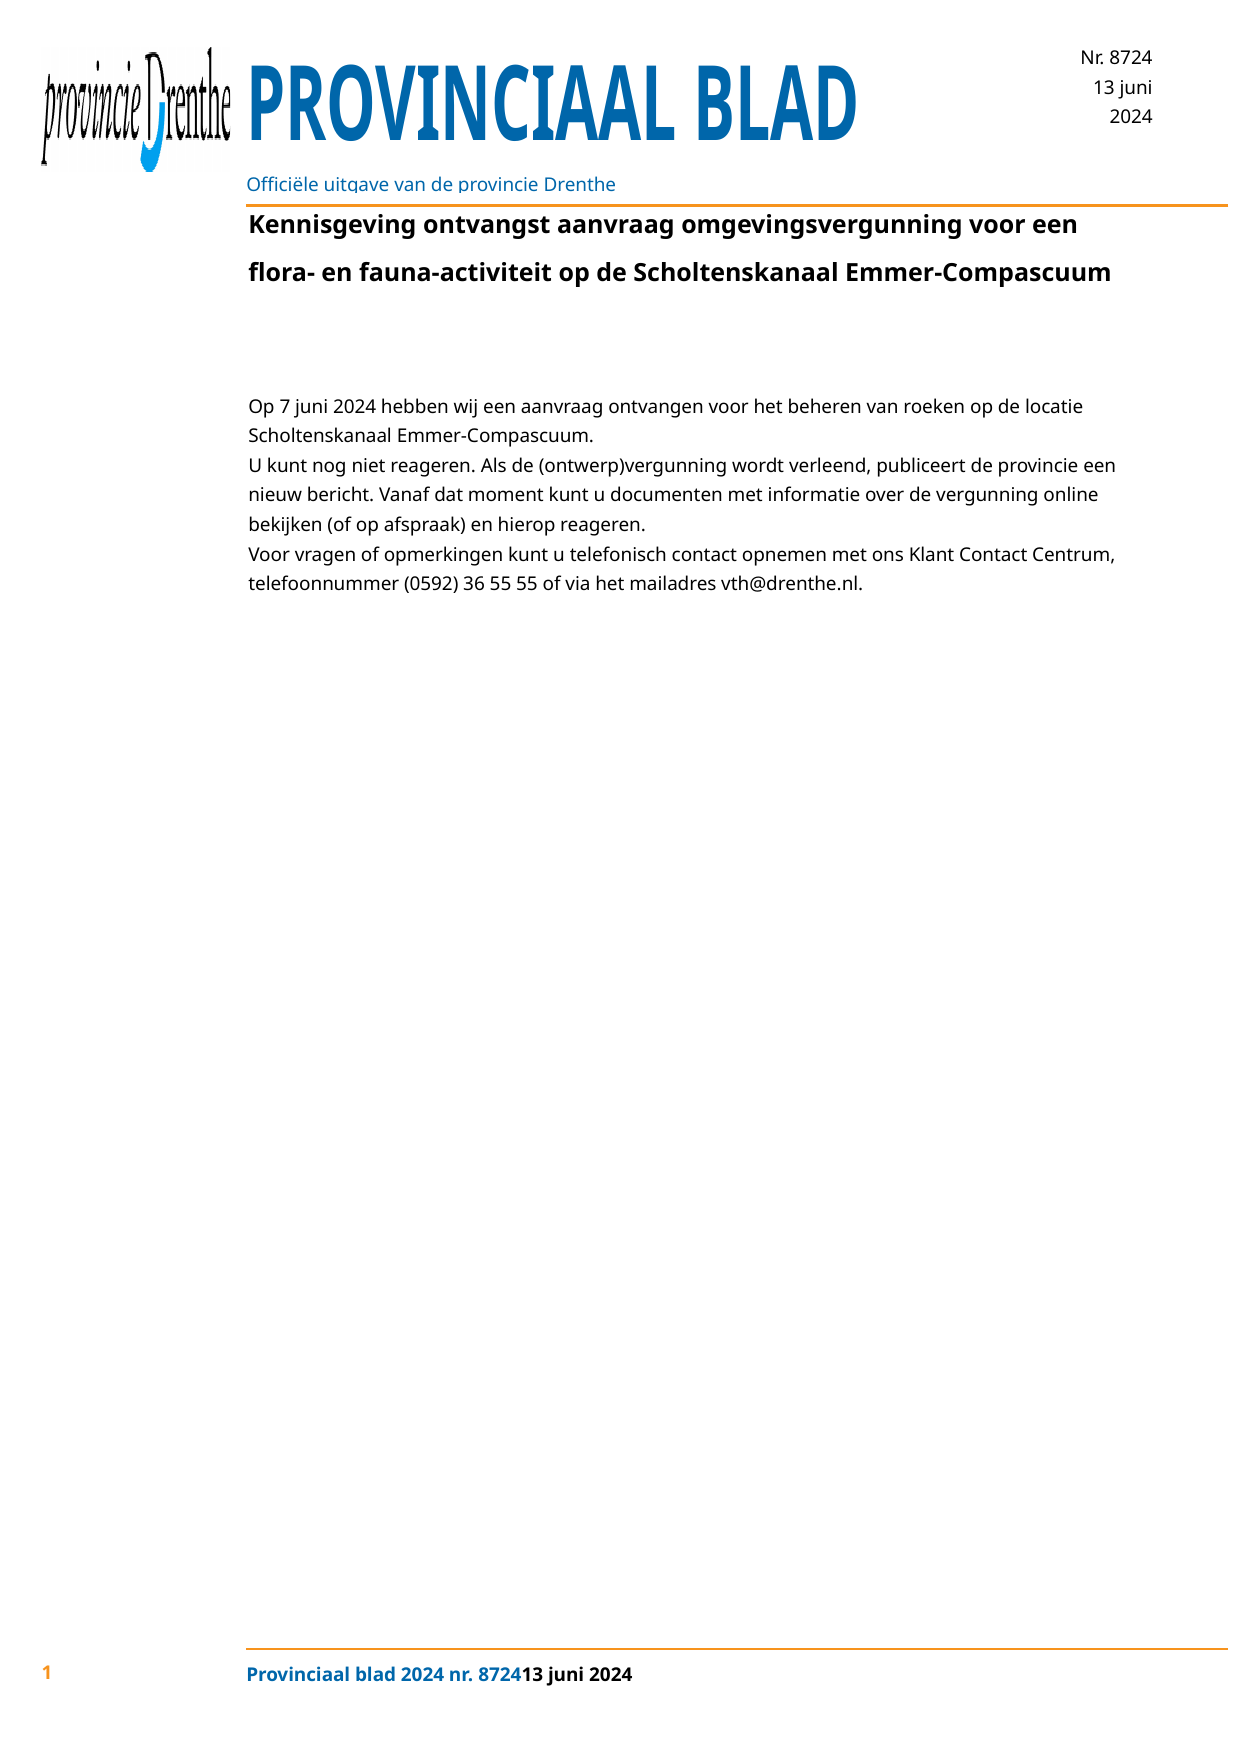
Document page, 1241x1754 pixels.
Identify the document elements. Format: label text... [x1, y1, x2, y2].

picture [41, 47, 231, 172]
text Kennisgeving ontvangst aanvraag omgevingsvergunning voor een flora- en fauna-activiteit op de Scholtenskanaal Emmer-Compascuum [248, 207, 1152, 288]
text Voor vragen of opmerkingen kunt u telefonisch contact opnemen met ons Klant Contact Centrum, telefoonnummer (0592) 36 55 55 of via het mailadres vth@drenthe.nl. [248, 541, 1152, 596]
text U kunt nog niet reageren. Als de (ontwerp)vergunning wordt verleend, publiceert de provincie een nieuw bericht. Vanaf dat moment kunt u documenten met informatie over de vergunning online bekijken (of op afspraak) en hierop reageren. [248, 452, 1152, 537]
text Op 7 juni 2024 hebben wij een aanvraag ontvangen voor het beheren van roeken op de locatie Scholtenskanaal Emmer-Compascuum. [248, 393, 1152, 448]
